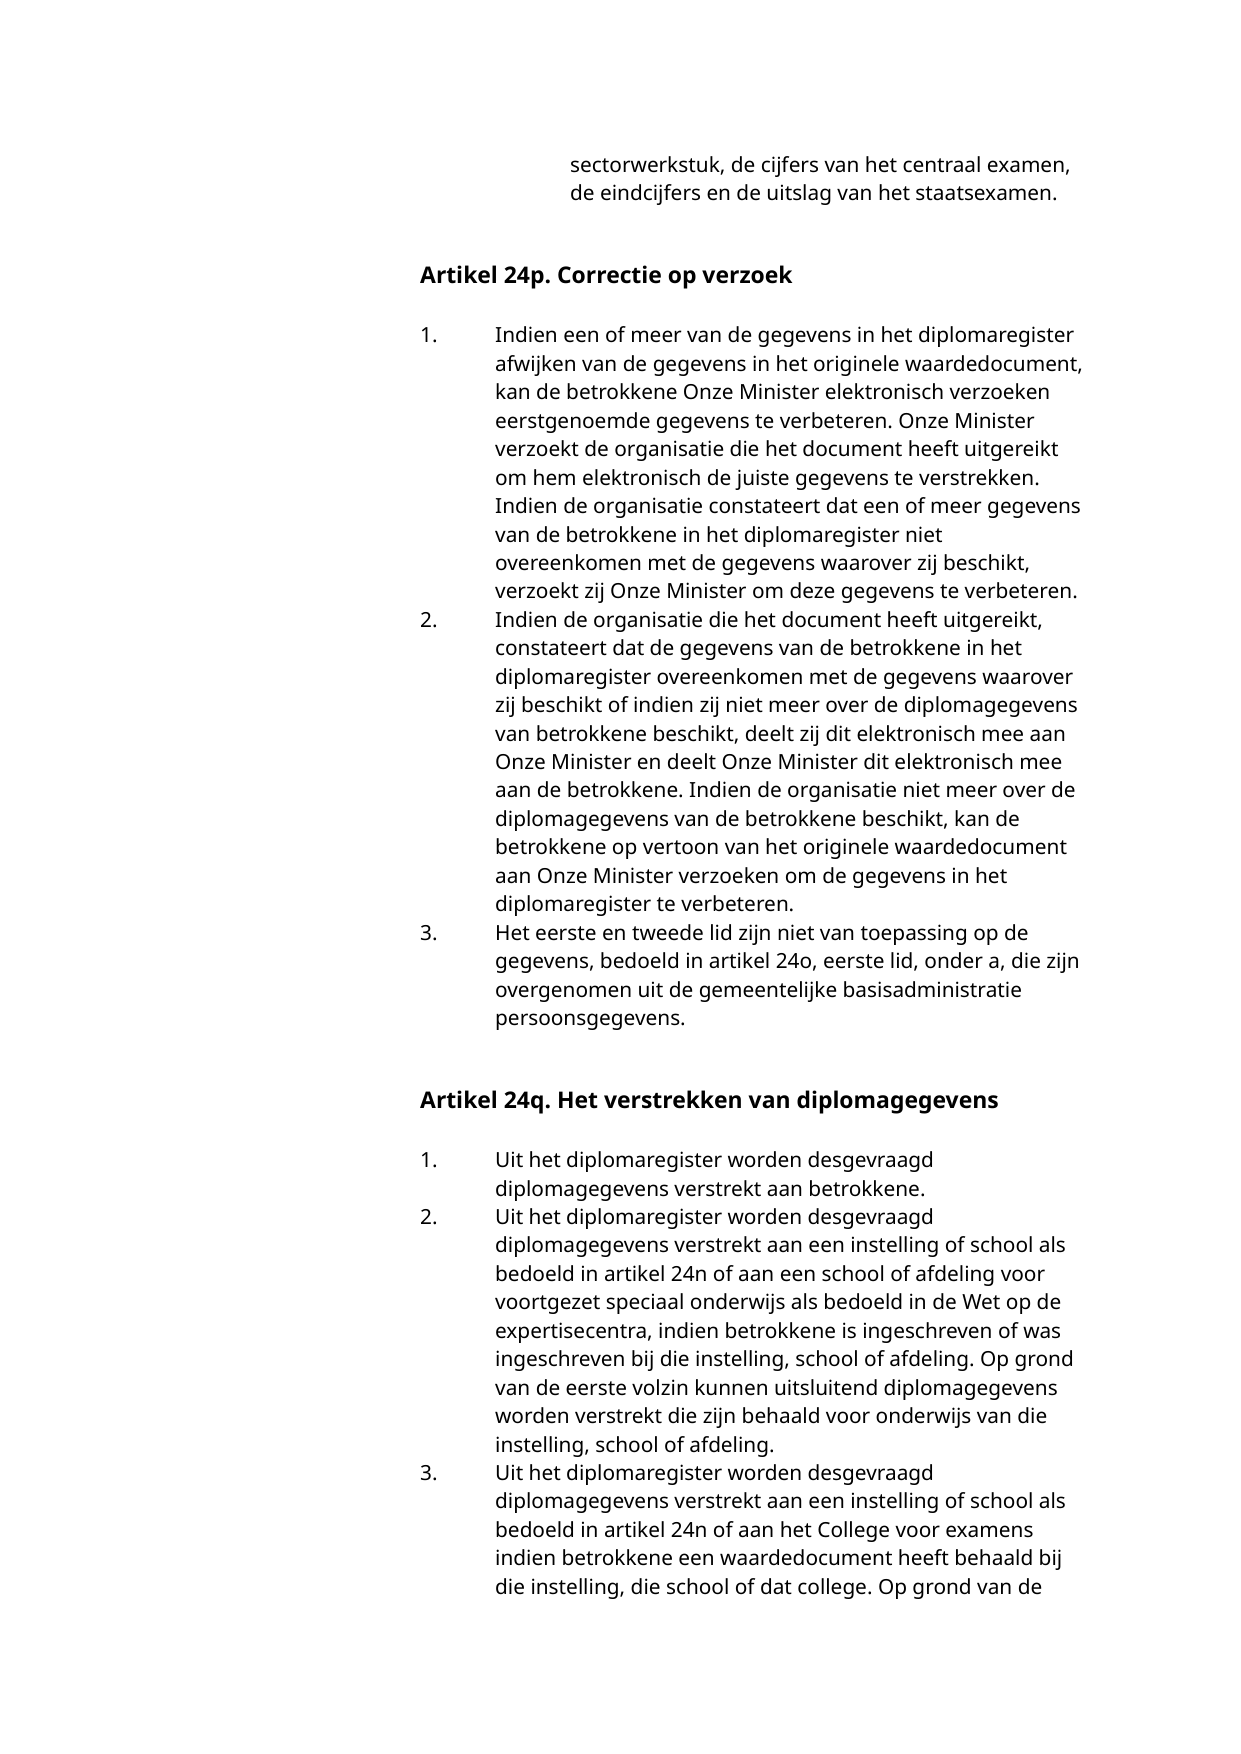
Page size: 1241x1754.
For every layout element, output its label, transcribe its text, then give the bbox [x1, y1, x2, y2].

list Indien de organisatie die het document heeft uitgereikt, constateert dat de gegevens van de betrokkene in het diplomaregister overeenkomen met de gegevens waarover zij beschikt of indien zij niet meer over de diplomagegevens van betrokkene beschikt, deelt zij dit elektronisch mee aan Onze Minister en deelt Onze Minister dit elektronisch mee aan de betrokkene. Indien de organisatie niet meer over de diplomagegevens van de betrokkene beschikt, kan de betrokkene op vertoon van het originele waardedocument aan Onze Minister verzoeken om de gegevens in het diplomaregister te verbeteren. [420, 605, 1090, 918]
list Indien een of meer van de gegevens in het diplomaregister afwijken van de gegevens in het originele waardedocument, kan de betrokkene Onze Minister elektronisch verzoeken eerstgenoemde gegevens te verbeteren. Onze Minister verzoekt de organisatie die het document heeft uitgereikt om hem elektronisch de juiste gegevens te verstrekken. Indien de organisatie constateert dat een of meer gegevens van de betrokkene in het diplomaregister niet overeenkomen met de gegevens waarover zij beschikt, verzoekt zij Onze Minister om deze gegevens te verbeteren. [420, 321, 1090, 605]
list Uit het diplomaregister worden desgevraagd diplomagegevens verstrekt aan betrokkene. [420, 1145, 1090, 1202]
list Het eerste en tweede lid zijn niet van toepassing op de gegevens, bedoeld in artikel 24o, eerste lid, onder a, die zijn overgenomen uit de gemeentelijke basisadministratie persoonsgegevens. [420, 918, 1090, 1032]
list Uit het diplomaregister worden desgevraagd diplomagegevens verstrekt aan een instelling of school als bedoeld in artikel 24n of aan een school of afdeling voor voortgezet speciaal onderwijs als bedoeld in de Wet op de expertisecentra, indien betrokkene is ingeschreven of was ingeschreven bij die instelling, school of afdeling. Op grond van de eerste volzin kunnen uitsluitend diplomagegevens worden verstrekt die zijn behaald voor onderwijs van die instelling, school of afdeling. [420, 1202, 1090, 1458]
list sectorwerkstuk, de cijfers van het centraal examen, de eindcijfers en de uitslag van het staatsexamen. [495, 150, 1090, 207]
subtitle Artikel 24q. Het verstrekken van diplomagegevens [420, 1084, 1090, 1115]
subtitle Artikel 24p. Correctie op verzoek [420, 259, 1090, 291]
list Uit het diplomaregister worden desgevraagd diplomagegevens verstrekt aan een instelling of school als bedoeld in artikel 24n of aan het College voor examens indien betrokkene een waardedocument heeft behaald bij die instelling, die school of dat college. Op grond van de [420, 1458, 1090, 1600]
